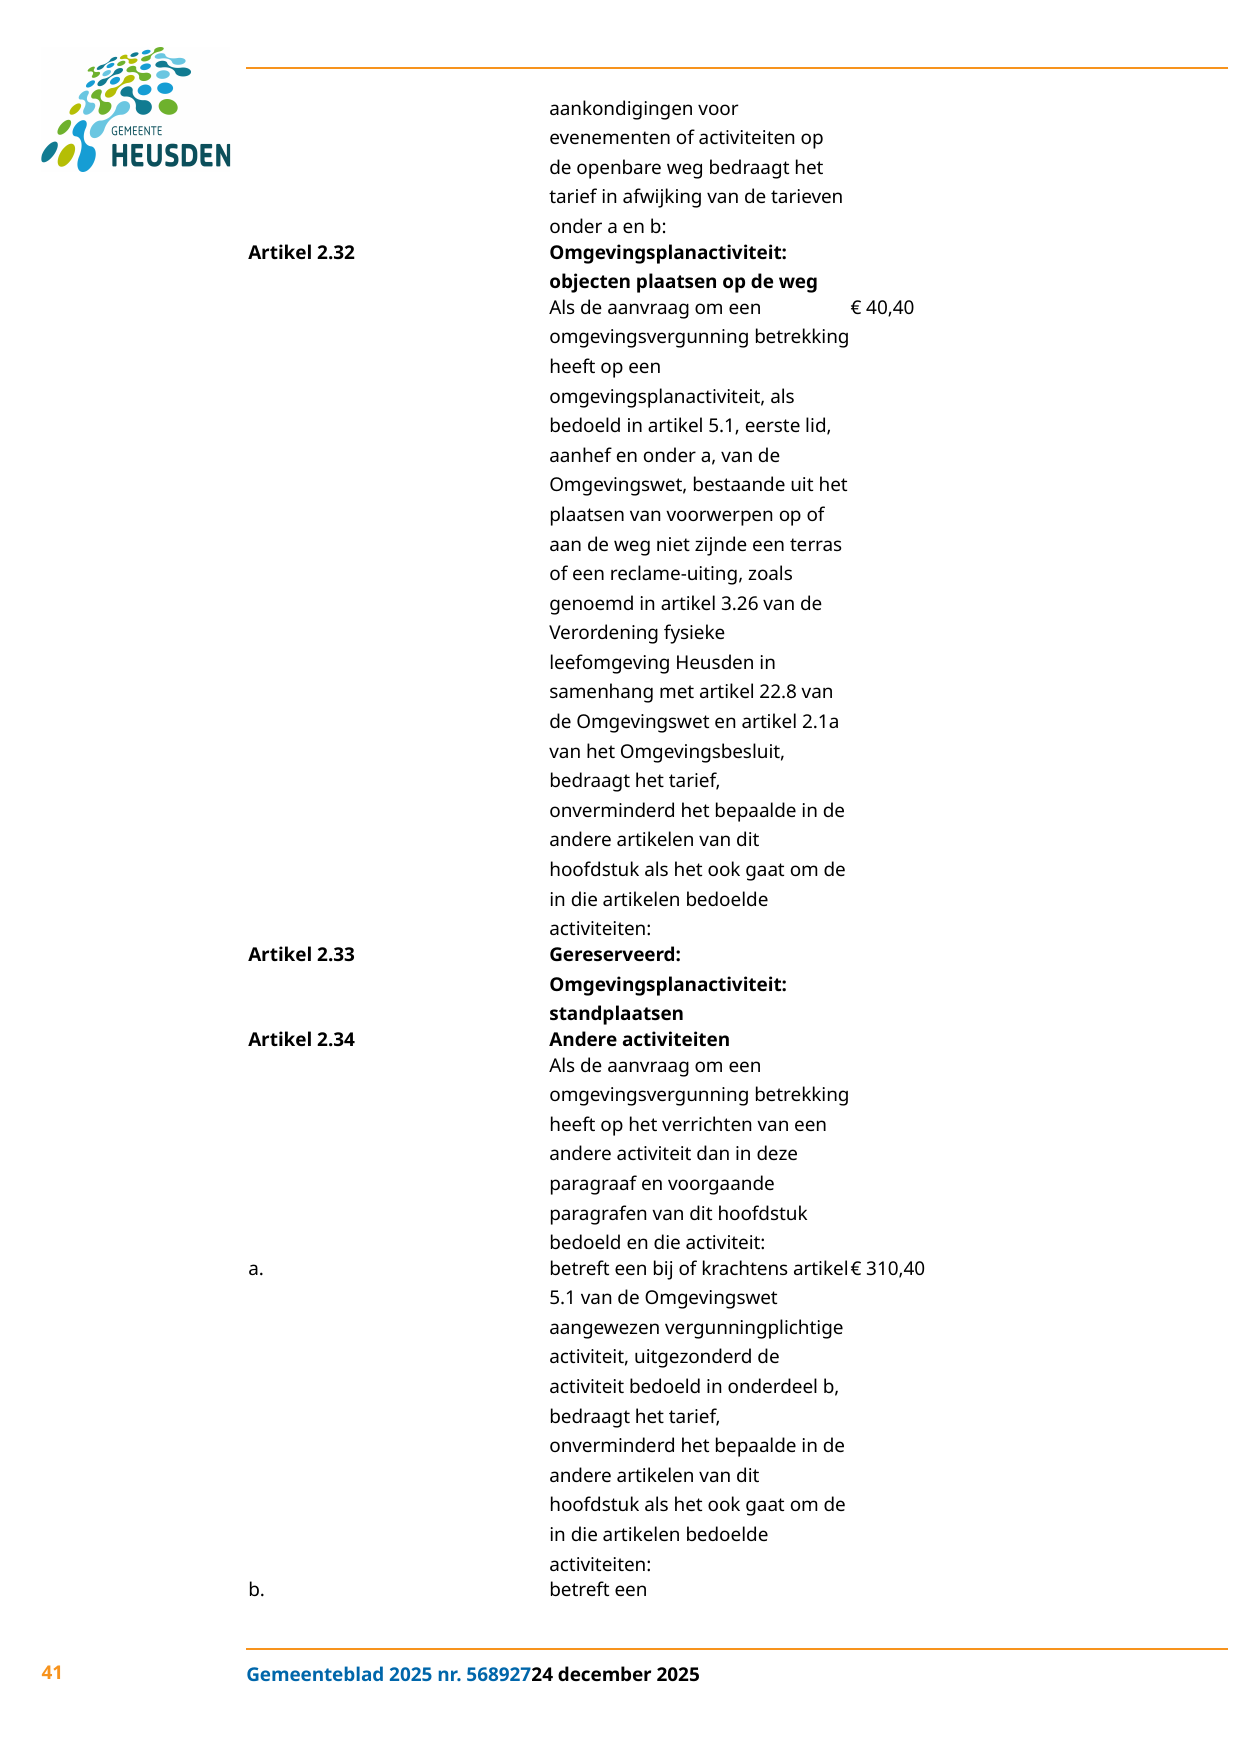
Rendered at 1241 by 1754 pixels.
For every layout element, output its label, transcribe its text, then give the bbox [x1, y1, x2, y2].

table_cell Artikel 2.33 [248, 941, 549, 1026]
table_cell b. [248, 1577, 549, 1602]
table_cell [248, 95, 549, 239]
table_cell € 310,40 [850, 1255, 1152, 1577]
table_cell Andere activiteiten [549, 1026, 850, 1052]
table_cell a. [248, 1255, 549, 1577]
table_cell € 40,40 [850, 294, 1152, 941]
table_cell [850, 1052, 1152, 1255]
table_cell aankondigingen voor evenementen of activiteiten op de openbare weg bedraagt het tarief in afwijking van de tarieven onder a en b: [549, 95, 850, 239]
table_cell Omgevingsplanactiviteit: objecten plaatsen op de weg [549, 239, 850, 294]
table_cell Artikel 2.34 [248, 1026, 549, 1052]
table_cell Artikel 2.32 [248, 239, 549, 294]
table_cell [850, 95, 1152, 239]
table_cell [850, 1577, 1152, 1602]
table_cell Als de aanvraag om een omgevingsvergunning betrekking heeft op het verrichten van een andere activiteit dan in deze paragraaf en voorgaande paragrafen van dit hoofdstuk bedoeld en die activiteit: [549, 1052, 850, 1255]
table_cell betreft een [549, 1577, 850, 1602]
table_cell Gereserveerd: Omgevingsplanactiviteit: standplaatsen [549, 941, 850, 1026]
table_cell betreft een bij of krachtens artikel 5.1 van de Omgevingswet aangewezen vergunningplichtige activiteit, uitgezonderd de activiteit bedoeld in onderdeel b, bedraagt het tarief, onverminderd het bepaalde in de andere artikelen van dit hoofdstuk als het ook gaat om de in die artikelen bedoelde activiteiten: [549, 1255, 850, 1577]
table_cell Als de aanvraag om een omgevingsvergunning betrekking heeft op een omgevingsplanactiviteit, als bedoeld in artikel 5.1, eerste lid, aanhef en onder a, van de Omgevingswet, bestaande uit het plaatsen van voorwerpen op of aan de weg niet zijnde een terras of een reclame-uiting, zoals genoemd in artikel 3.26 van de Verordening fysieke leefomgeving Heusden in samenhang met artikel 22.8 van de Omgevingswet en artikel 2.1a van het Omgevingsbesluit, bedraagt het tarief, onverminderd het bepaalde in de andere artikelen van dit hoofdstuk als het ook gaat om de in die artikelen bedoelde activiteiten: [549, 294, 850, 941]
table_cell [850, 941, 1152, 1026]
table_cell [850, 1026, 1152, 1052]
table_cell [248, 1052, 549, 1255]
table_cell [248, 294, 549, 941]
picture [41, 47, 231, 172]
table_cell [850, 239, 1152, 294]
